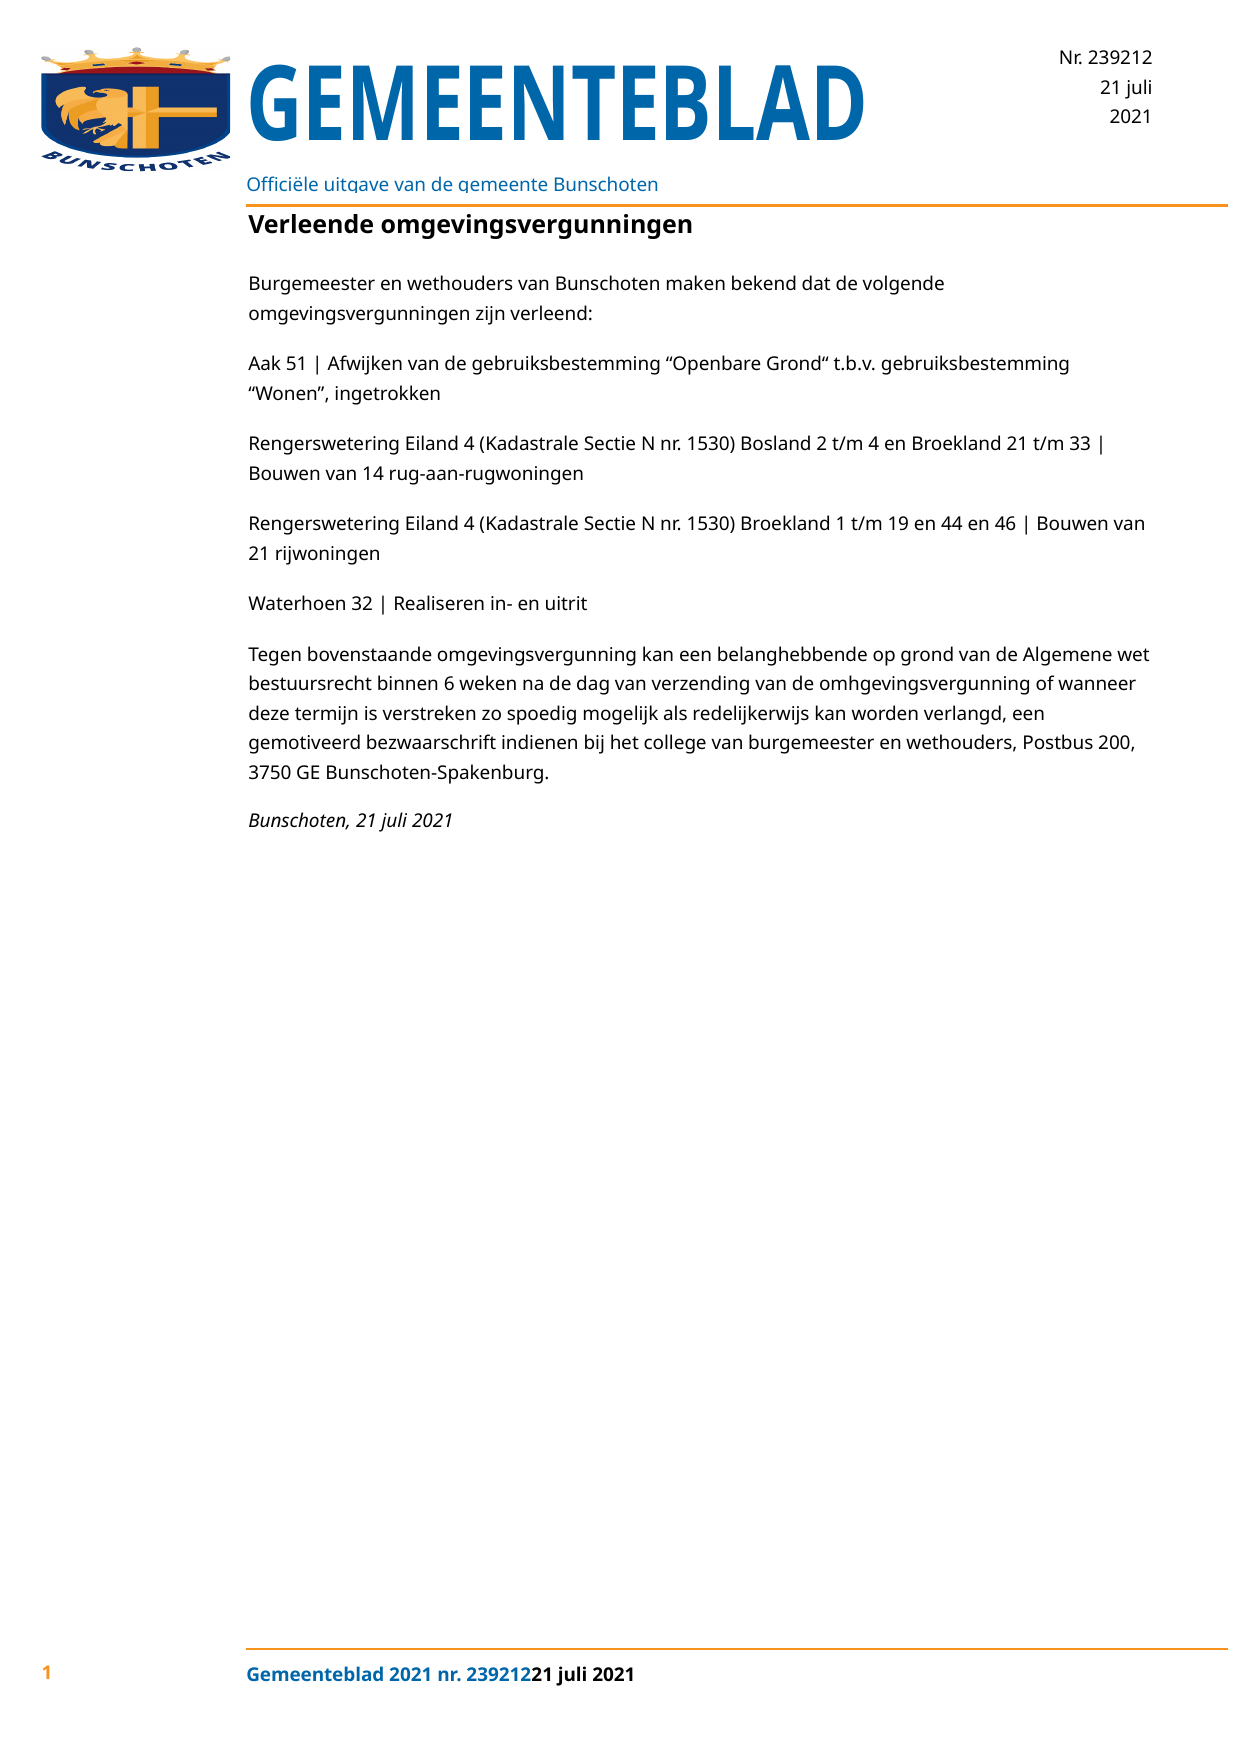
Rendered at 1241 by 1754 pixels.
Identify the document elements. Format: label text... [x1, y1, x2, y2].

text Waterhoen 32 | Realiseren in- en uitrit [248, 590, 1152, 616]
text Tegen bovenstaande omgevingsvergunning kan een belanghebbende op grond van de Algemene wet bestuursrecht binnen 6 weken na de dag van verzending van de omhgevingsvergunning of wanneer deze termijn is verstreken zo spoedig mogelijk als redelijkerwijs kan worden verlangd, een gemotiveerd bezwaarschrift indienen bij het college van burgemeester en wethouders, Postbus 200, 3750 GE Bunschoten-Spakenburg. [248, 641, 1152, 785]
text Rengerswetering Eiland 4 (Kadastrale Sectie N nr. 1530) Broekland 1 t/m 19 en 44 en 46 | Bouwen van 21 rijwoningen [248, 510, 1152, 566]
text Burgemeester en wethouders van Bunschoten maken bekend dat de volgende omgevingsvergunningen zijn verleend: [248, 270, 1152, 326]
text Aak 51 | Afwijken van de gebruiksbestemming “Openbare Grond“ t.b.v. gebruiksbestemming “Wonen”, ingetrokken [248, 350, 1152, 406]
text Rengerswetering Eiland 4 (Kadastrale Sectie N nr. 1530) Bosland 2 t/m 4 en Broekland 21 t/m 33 | Bouwen van 14 rug-aan-rugwoningen [248, 430, 1152, 486]
picture [41, 47, 231, 172]
text Verleende omgevingsvergunningen [248, 207, 1152, 241]
text Bunschoten, 21 juli 2021 [248, 807, 1152, 833]
